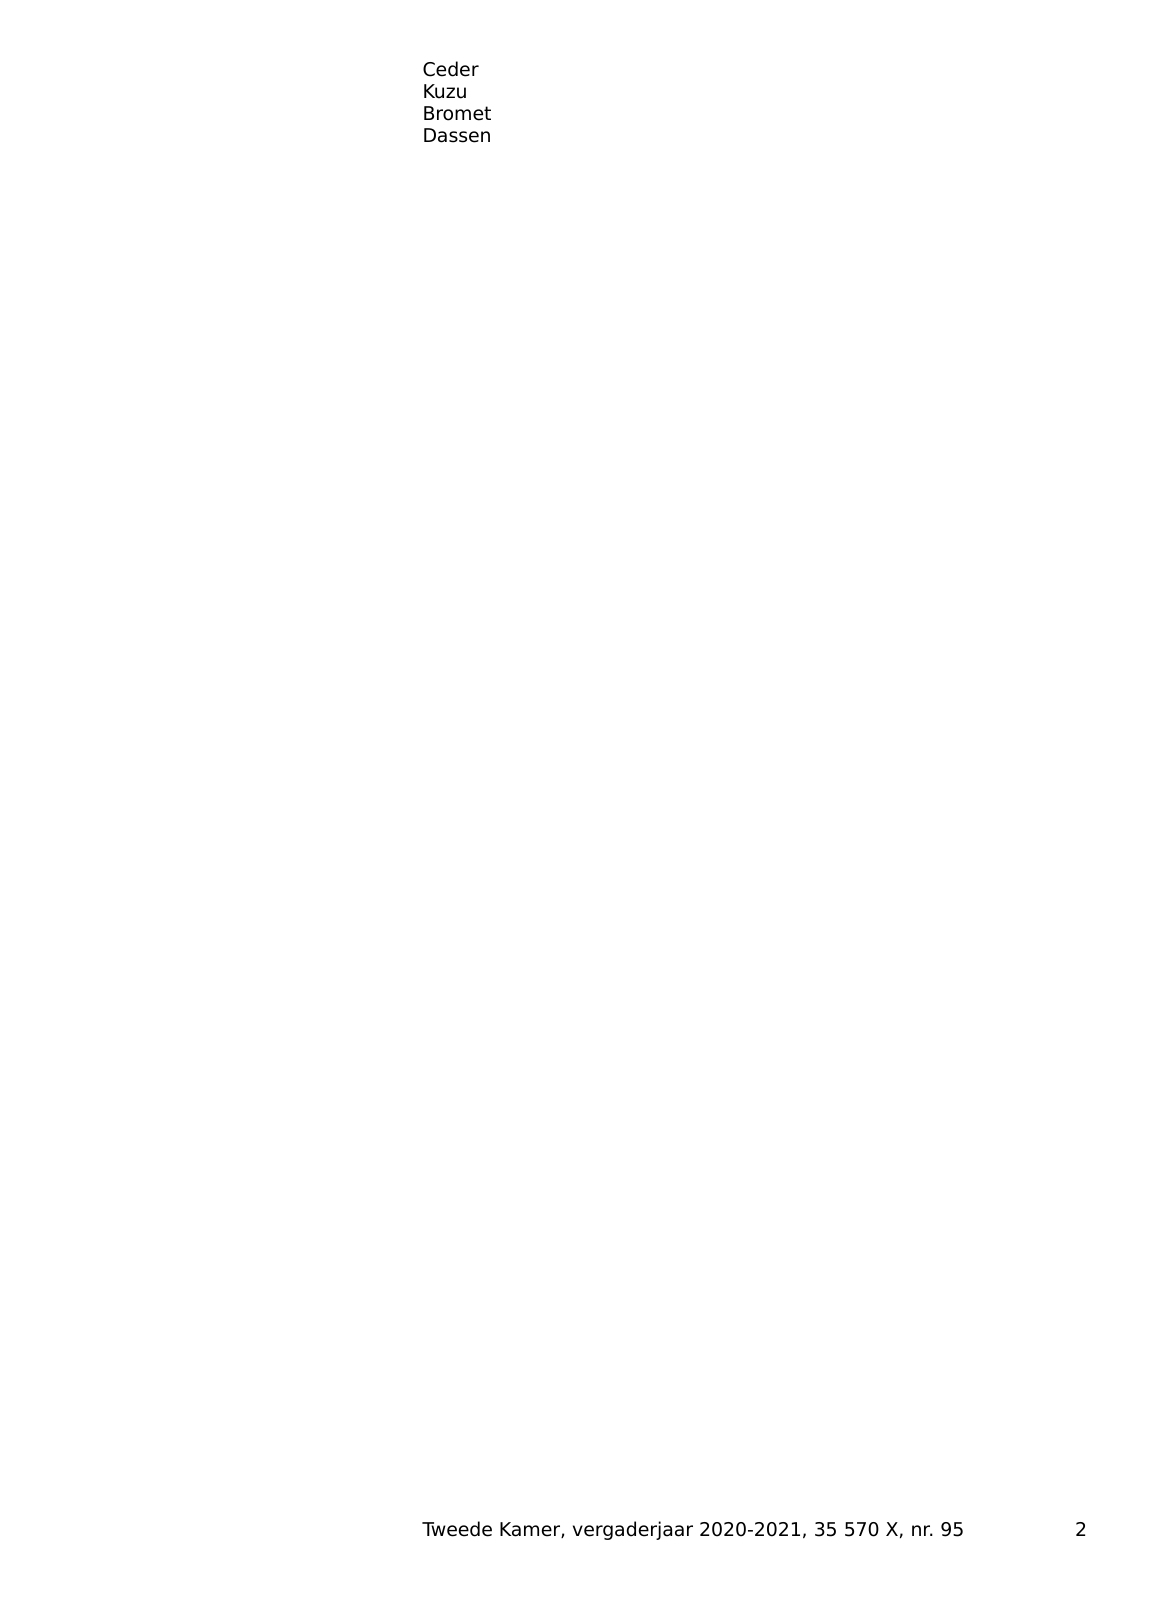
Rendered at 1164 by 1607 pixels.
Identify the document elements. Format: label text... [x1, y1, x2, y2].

text Dassen [422, 125, 1087, 147]
text Bromet [422, 103, 1087, 125]
text Kuzu [422, 81, 1087, 103]
text Ceder [422, 59, 1087, 81]
